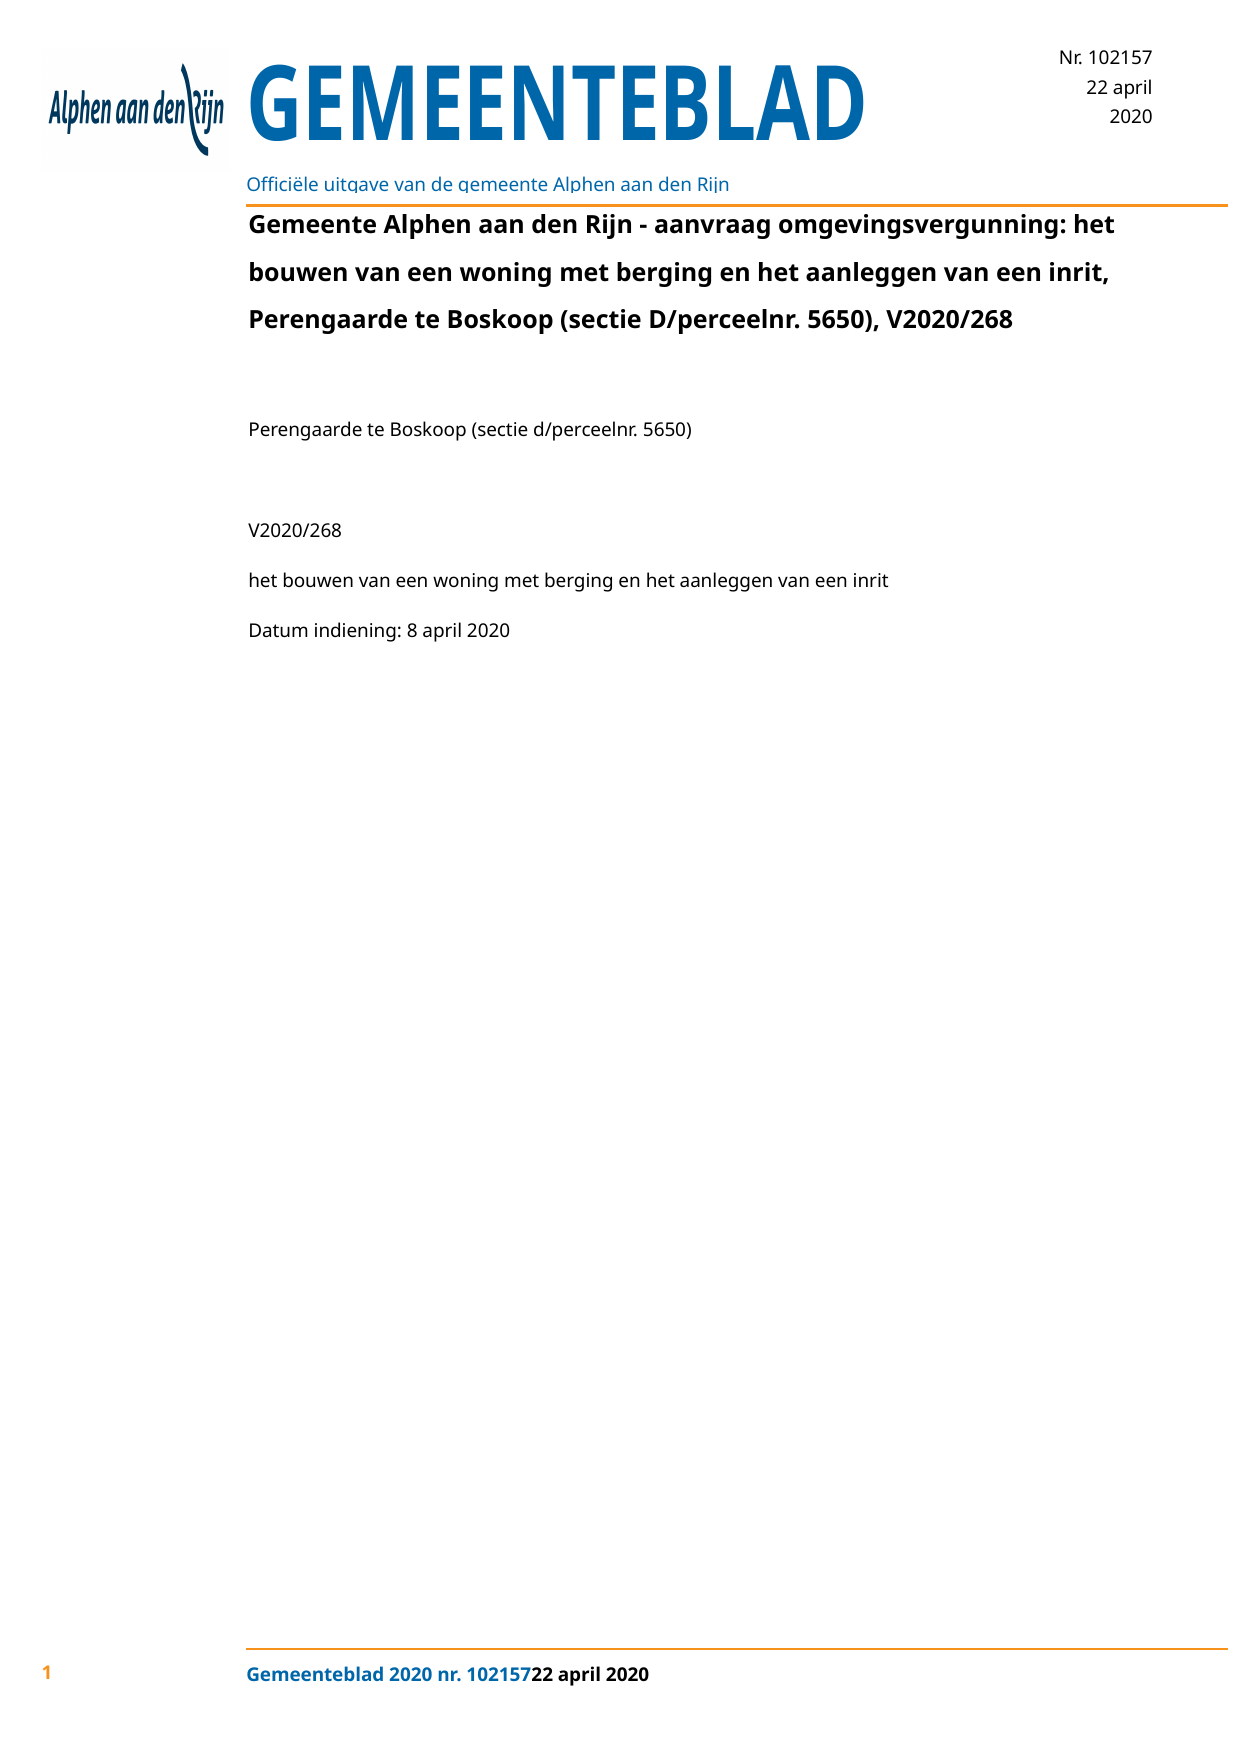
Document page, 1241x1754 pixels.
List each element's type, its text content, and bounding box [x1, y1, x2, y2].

text Gemeente Alphen aan den Rijn - aanvraag omgevingsvergunning: het bouwen van een woning met berging en het aanleggen van een inrit, Perengaarde te Boskoop (sectie D/perceelnr. 5650), V2020/268 [248, 207, 1152, 336]
text het bouwen van een woning met berging en het aanleggen van een inrit [248, 567, 1152, 593]
text Perengaarde te Boskoop (sectie d/perceelnr. 5650) [248, 416, 1152, 442]
text V2020/268 [248, 517, 1152, 542]
picture [41, 47, 231, 172]
text Datum indiening: 8 april 2020 [248, 618, 1152, 643]
